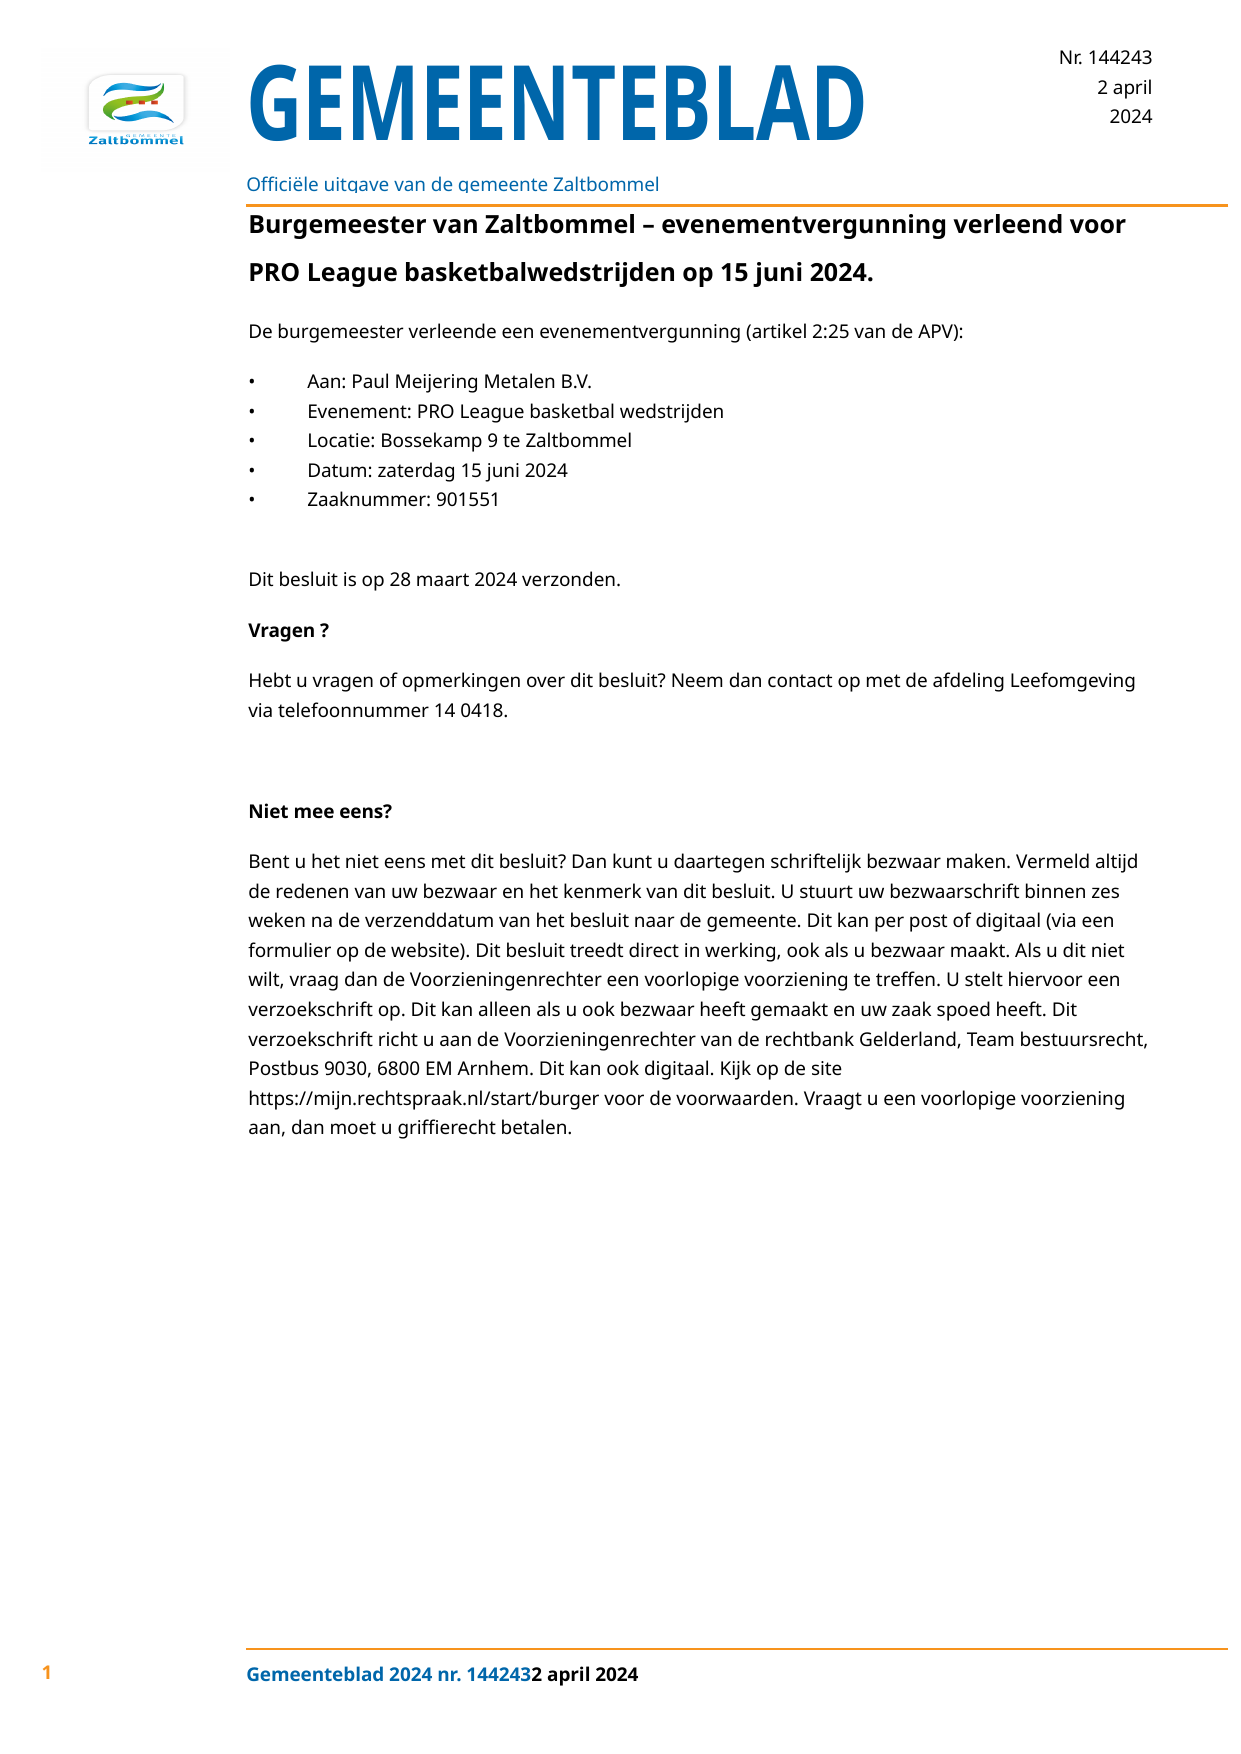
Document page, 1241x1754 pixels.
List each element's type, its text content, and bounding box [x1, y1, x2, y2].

text Dit besluit is op 28 maart 2024 verzonden. [248, 567, 1152, 592]
text De burgemeester verleende een evenementvergunning (artikel 2:25 van de APV): [248, 318, 1152, 344]
text Vragen ? [248, 617, 1152, 643]
picture [41, 47, 231, 172]
list Datum: zaterdag 15 juni 2024 [248, 457, 1152, 483]
list Zaaknummer: 901551 [248, 487, 1152, 512]
text Burgemeester van Zaltbommel – evenementvergunning verleend voor PRO League basketbalwedstrijden op 15 juni 2024. [248, 207, 1152, 288]
list Aan: Paul Meijering Metalen B.V. [248, 368, 1152, 394]
text Niet mee eens? [248, 798, 1152, 824]
list Evenement: PRO League basketbal wedstrijden [248, 398, 1152, 424]
text Hebt u vragen of opmerkingen over dit besluit? Neem dan contact op met de afdeling Leefomgeving via telefoonnummer 14 0418. [248, 667, 1152, 723]
text Bent u het niet eens met dit besluit? Dan kunt u daartegen schriftelijk bezwaar maken. Vermeld altijd de redenen van uw bezwaar en het kenmerk van dit besluit. U stuurt uw bezwaarschrift binnen zes weken na de verzenddatum van het besluit naar de gemeente. Dit kan per post of digitaal (via een formulier op de website). Dit besluit treedt direct in werking, ook als u bezwaar maakt. Als u dit niet wilt, vraag dan de Voorzieningenrechter een voorlopige voorziening te treffen. U stelt hiervoor een verzoekschrift op. Dit kan alleen als u ook bezwaar heeft gemaakt en uw zaak spoed heeft. Dit verzoekschrift richt u aan de Voorzieningenrechter van de rechtbank Gelderland, Team bestuursrecht, Postbus 9030, 6800 EM Arnhem. Dit kan ook digitaal. Kijk op de site https://mijn.rechtspraak.nl/start/burger voor de voorwaarden. Vraagt u een voorlopige voorziening aan, dan moet u griffierecht betalen. [248, 848, 1152, 1140]
list Locatie: Bossekamp 9 te Zaltbommel [248, 427, 1152, 453]
